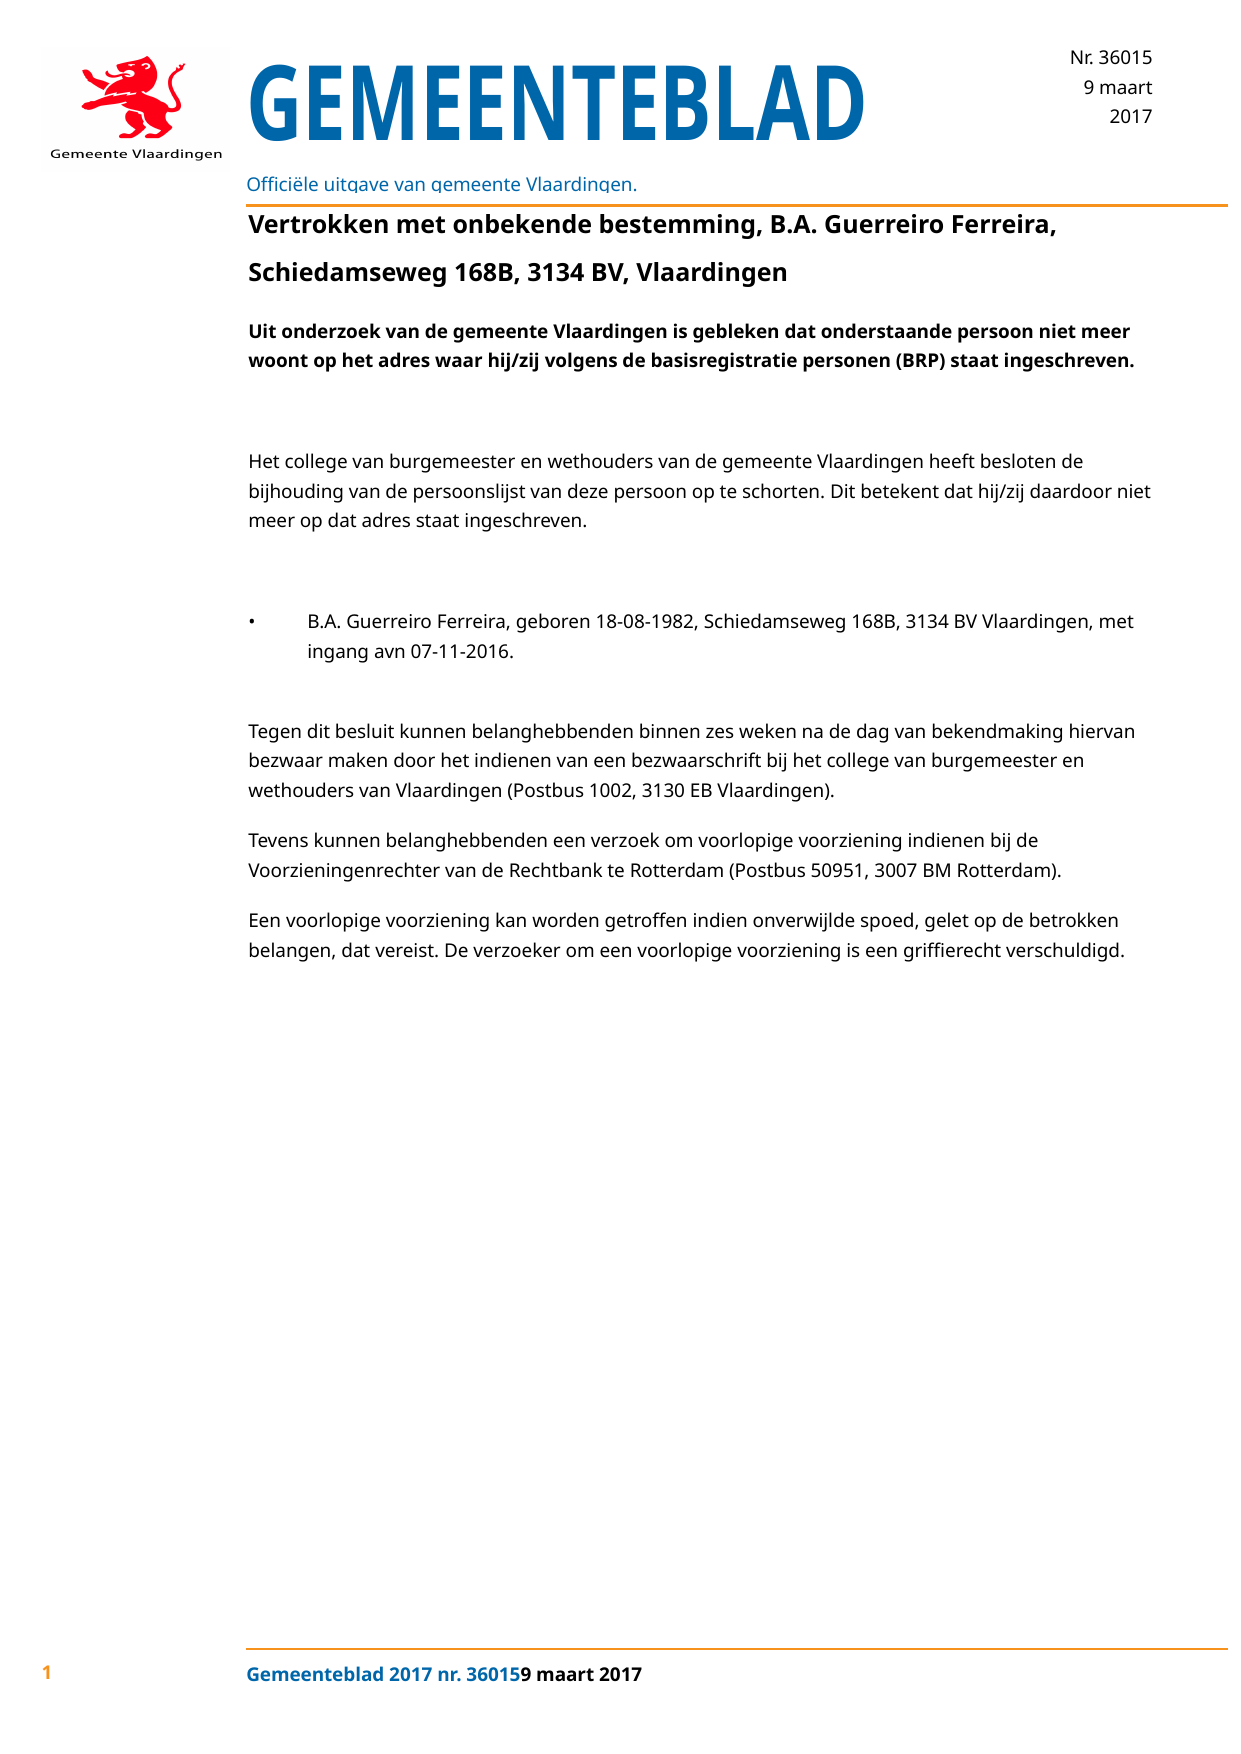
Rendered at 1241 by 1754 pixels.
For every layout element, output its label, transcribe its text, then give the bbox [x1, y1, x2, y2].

text Het college van burgemeester en wethouders van de gemeente Vlaardingen heeft besloten de bijhouding van de persoonslijst van deze persoon op te schorten. Dit betekent dat hij/zij daardoor niet meer op dat adres staat ingeschreven. [248, 448, 1152, 533]
text Een voorlopige voorziening kan worden getroffen indien onverwijlde spoed, gelet op de betrokken belangen, dat vereist. De verzoeker om een voorlopige voorziening is een griffierecht verschuldigd. [248, 907, 1152, 963]
list B.A. Guerreiro Ferreira, geboren 18-08-1982, Schiedamseweg 168B, 3134 BV Vlaardingen, met ingang avn 07-11-2016. [248, 608, 1152, 664]
picture [41, 47, 231, 172]
text Uit onderzoek van de gemeente Vlaardingen is gebleken dat onderstaande persoon niet meer woont op het adres waar hij/zij volgens de basisregistratie personen (BRP) staat ingeschreven. [248, 318, 1152, 373]
text Tegen dit besluit kunnen belanghebbenden binnen zes weken na de dag van bekendmaking hiervan bezwaar maken door het indienen van een bezwaarschrift bij het college van burgemeester en wethouders van Vlaardingen (Postbus 1002, 3130 EB Vlaardingen). [248, 718, 1152, 803]
text Tevens kunnen belanghebbenden een verzoek om voorlopige voorziening indienen bij de Voorzieningenrechter van de Rechtbank te Rotterdam (Postbus 50951, 3007 BM Rotterdam). [248, 827, 1152, 883]
text Vertrokken met onbekende bestemming, B.A. Guerreiro Ferreira, Schiedamseweg 168B, 3134 BV, Vlaardingen [248, 207, 1152, 288]
